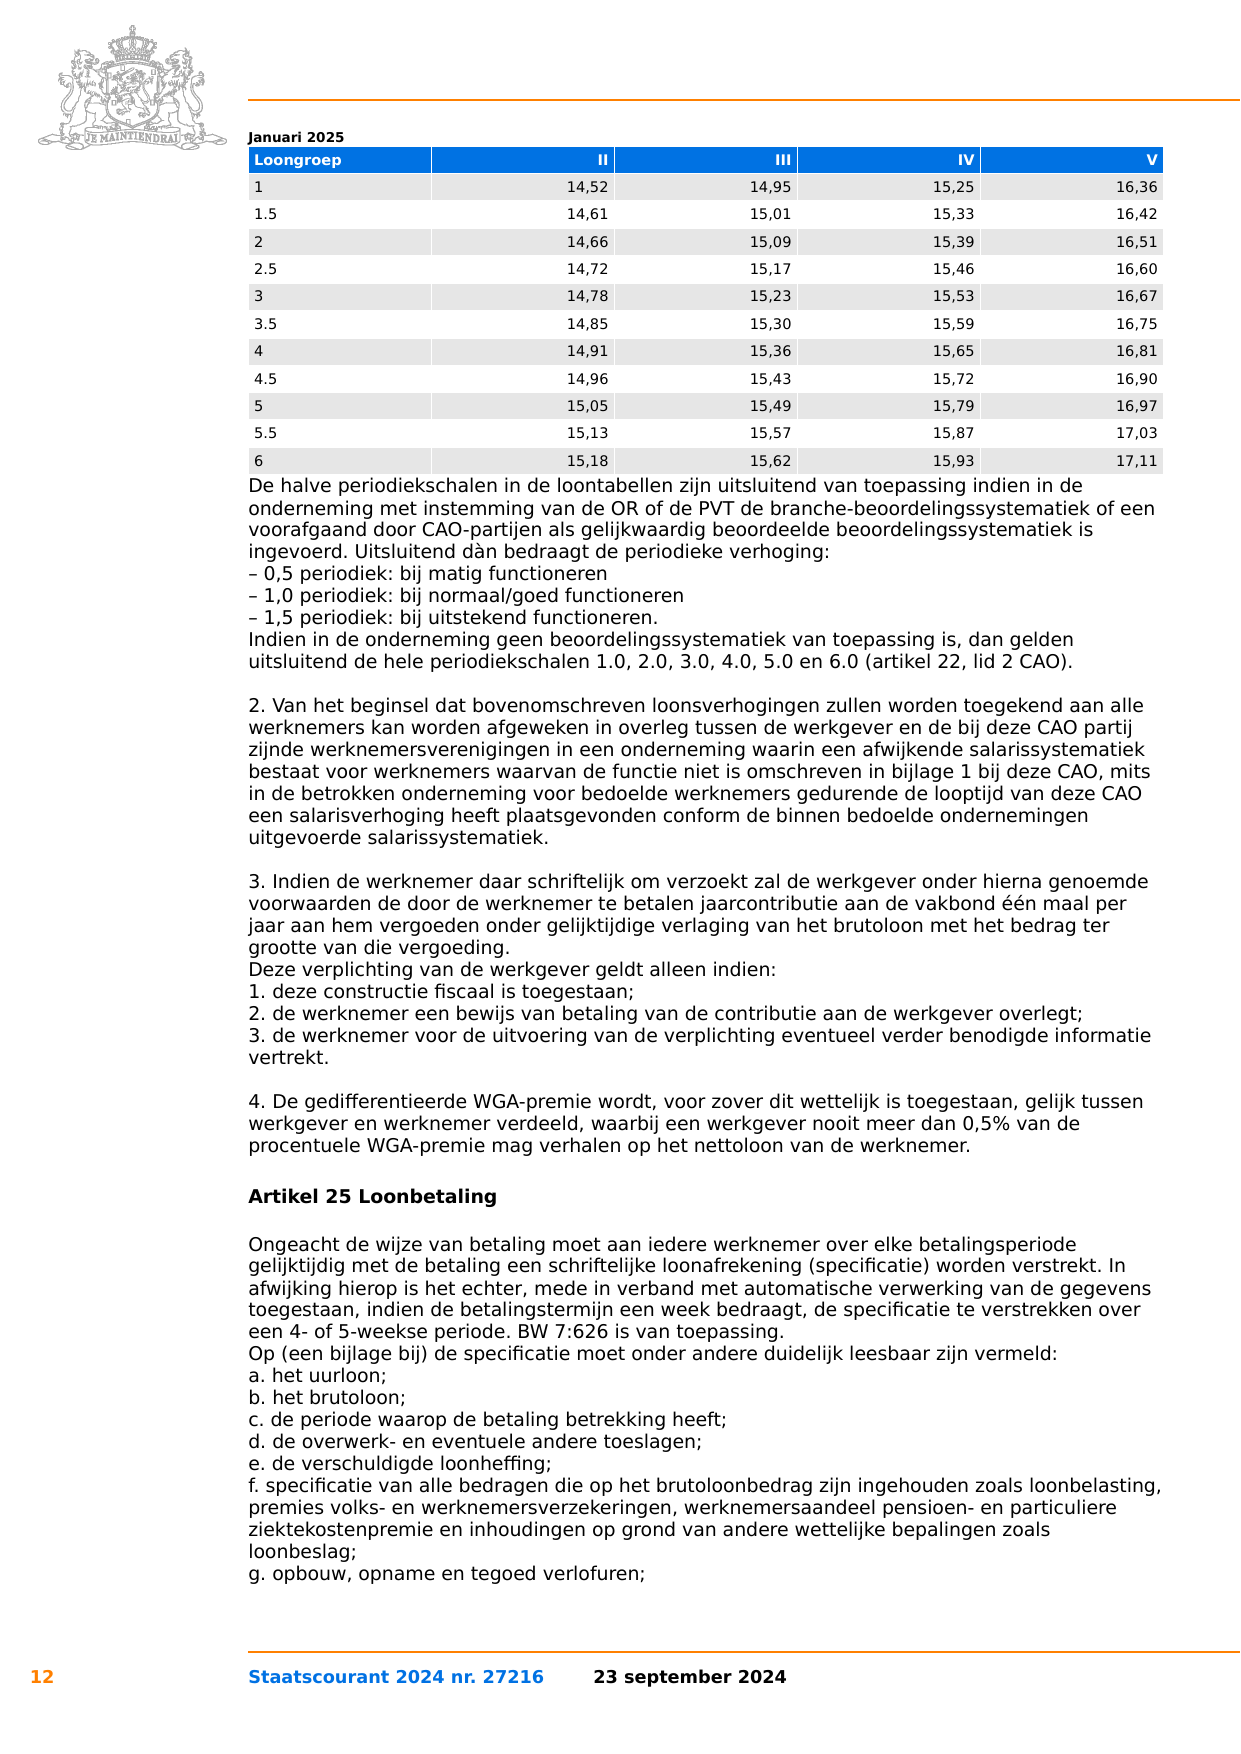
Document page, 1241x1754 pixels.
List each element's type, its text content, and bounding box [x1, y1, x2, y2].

text Ongeacht de wijze van betaling moet aan iedere werknemer over elke betalingsperiode gelijktijdig met de betaling een schriftelijke loonafrekening (specificatie) worden verstrekt. In afwijking hierop is het echter, mede in verband met automatische verwerking van de gegevens toegestaan, indien de betalingstermijn een week bedraagt, de specificatie te verstrekken over een 4- of 5-weekse periode. BW 7:626 is van toepassing. [248, 1233, 1163, 1343]
table_cell 16,67 [981, 284, 1163, 310]
table_cell 15,65 [798, 339, 980, 365]
table_cell 14,95 [615, 174, 797, 200]
table_cell 14,61 [432, 201, 614, 228]
table_cell 15,49 [615, 393, 797, 419]
text 1. deze constructie fiscaal is toegestaan; [248, 981, 1163, 1003]
text 2. de werknemer een bewijs van betaling van de contributie aan de werkgever overlegt; [248, 1003, 1163, 1025]
table_cell 16,60 [981, 256, 1163, 283]
table_cell 15,87 [798, 421, 980, 447]
text a. het uurloon; [248, 1365, 1163, 1387]
table_cell III [615, 147, 797, 173]
table_cell 16,90 [981, 366, 1163, 392]
table_cell II [432, 147, 614, 173]
table_cell IV [798, 147, 980, 173]
text c. de periode waarop de betaling betrekking heeft; [248, 1409, 1163, 1431]
table_cell 15,09 [615, 229, 797, 255]
table_cell 14,91 [432, 339, 614, 365]
text g. opbouw, opname en tegoed verlofuren; [248, 1563, 1163, 1585]
table_cell 16,97 [981, 393, 1163, 419]
table_cell 15,39 [798, 229, 980, 255]
table_cell 14,78 [432, 284, 614, 310]
table_cell 4 [249, 339, 431, 365]
text 4. De gedifferentieerde WGA-premie wordt, voor zover dit wettelijk is toegestaan, gelijk tussen werkgever en werknemer verdeeld, waarbij een werkgever nooit meer dan 0,5% van de procentuele WGA-premie mag verhalen op het nettoloon van de werknemer. [248, 1091, 1163, 1156]
text De halve periodiekschalen in de loontabellen zijn uitsluitend van toepassing indien in de onderneming met instemming van de OR of de PVT de branche-beoordelingssystematiek of een voorafgaand door CAO-partijen als gelijkwaardig beoordeelde beoordelingssystematiek is ingevoerd. Uitsluitend dàn bedraagt de periodieke verhoging: [248, 475, 1163, 563]
text b. het brutoloon; [248, 1387, 1163, 1409]
text – 1,0 periodiek: bij normaal/goed functioneren [248, 585, 1163, 607]
table_cell 15,46 [798, 256, 980, 283]
table_cell 15,17 [615, 256, 797, 283]
text 2. Van het beginsel dat bovenomschreven loonsverhogingen zullen worden toegekend aan alle werknemers kan worden afgeweken in overleg tussen de werkgever en de bij deze CAO partij zijnde werknemersverenigingen in een onderneming waarin een afwijkende salarissystematiek bestaat voor werknemers waarvan de functie niet is omschreven in bijlage 1 bij deze CAO, mits in de betrokken onderneming voor bedoelde werknemers gedurende de looptijd van deze CAO een salarisverhoging heeft plaatsgevonden conform de binnen bedoelde ondernemingen uitgevoerde salarissystematiek. [248, 695, 1163, 849]
table_cell 14,72 [432, 256, 614, 283]
table_cell 16,51 [981, 229, 1163, 255]
table_cell V [981, 147, 1163, 173]
table_cell 15,62 [615, 448, 797, 474]
table_cell 4.5 [249, 366, 431, 392]
table_cell 1 [249, 174, 431, 200]
table_cell 15,18 [432, 448, 614, 474]
table_cell 15,36 [615, 339, 797, 365]
table_cell 15,33 [798, 201, 980, 228]
table_cell 2.5 [249, 256, 431, 283]
table_cell 2 [249, 229, 431, 255]
subtitle Artikel 25 Loonbetaling [248, 1186, 1163, 1208]
table_cell 1.5 [249, 201, 431, 228]
table_cell 15,57 [615, 421, 797, 447]
table_cell 14,52 [432, 174, 614, 200]
table_cell 14,66 [432, 229, 614, 255]
table_cell 16,75 [981, 311, 1163, 337]
text d. de overwerk- en eventuele andere toeslagen; [248, 1431, 1163, 1453]
text 3. Indien de werknemer daar schriftelijk om verzoekt zal de werkgever onder hierna genoemde voorwaarden de door de werknemer te betalen jaarcontributie aan de vakbond één maal per jaar aan hem vergoeden onder gelijktijdige verlaging van het brutoloon met het bedrag ter grootte van die vergoeding. [248, 871, 1163, 959]
text – 1,5 periodiek: bij uitstekend functioneren. [248, 607, 1163, 629]
table_cell 5 [249, 393, 431, 419]
table_cell 5.5 [249, 421, 431, 447]
text Deze verplichting van de werkgever geldt alleen indien: [248, 959, 1163, 981]
table_cell 15,72 [798, 366, 980, 392]
table_cell 16,81 [981, 339, 1163, 365]
text Indien in de onderneming geen beoordelingssystematiek van toepassing is, dan gelden uitsluitend de hele periodiekschalen 1.0, 2.0, 3.0, 4.0, 5.0 en 6.0 (artikel 22, lid 2 CAO). [248, 629, 1163, 673]
table_cell 15,23 [615, 284, 797, 310]
table_cell 3 [249, 284, 431, 310]
table_cell 15,05 [432, 393, 614, 419]
table_cell 15,79 [798, 393, 980, 419]
text 3. de werknemer voor de uitvoering van de verplichting eventueel verder benodigde informatie vertrekt. [248, 1025, 1163, 1069]
table_cell Loongroep [249, 147, 431, 173]
table_cell 15,13 [432, 421, 614, 447]
table_cell 17,03 [981, 421, 1163, 447]
table_cell 15,43 [615, 366, 797, 392]
table_cell 3.5 [249, 311, 431, 337]
table_cell 14,85 [432, 311, 614, 337]
table_cell 17,11 [981, 448, 1163, 474]
table_cell 15,59 [798, 311, 980, 337]
text f. specificatie van alle bedragen die op het brutoloonbedrag zijn ingehouden zoals loonbelasting, premies volks- en werknemersverzekeringen, werknemersaandeel pensioen- en particuliere ziektekostenpremie en inhoudingen op grond van andere wettelijke bepalingen zoals loonbeslag; [248, 1475, 1163, 1563]
table_cell 15,30 [615, 311, 797, 337]
table_cell 16,42 [981, 201, 1163, 228]
table_cell 14,96 [432, 366, 614, 392]
text – 0,5 periodiek: bij matig functioneren [248, 563, 1163, 585]
table_cell 15,01 [615, 201, 797, 228]
table_header Januari 2025 [248, 130, 1163, 146]
table_cell 16,36 [981, 174, 1163, 200]
picture [38, 25, 227, 150]
table_cell 15,53 [798, 284, 980, 310]
table_cell 6 [249, 448, 431, 474]
table_cell 15,25 [798, 174, 980, 200]
table_cell 15,93 [798, 448, 980, 474]
text e. de verschuldigde loonheffing; [248, 1453, 1163, 1475]
text Op (een bijlage bij) de specificatie moet onder andere duidelijk leesbaar zijn vermeld: [248, 1343, 1163, 1365]
